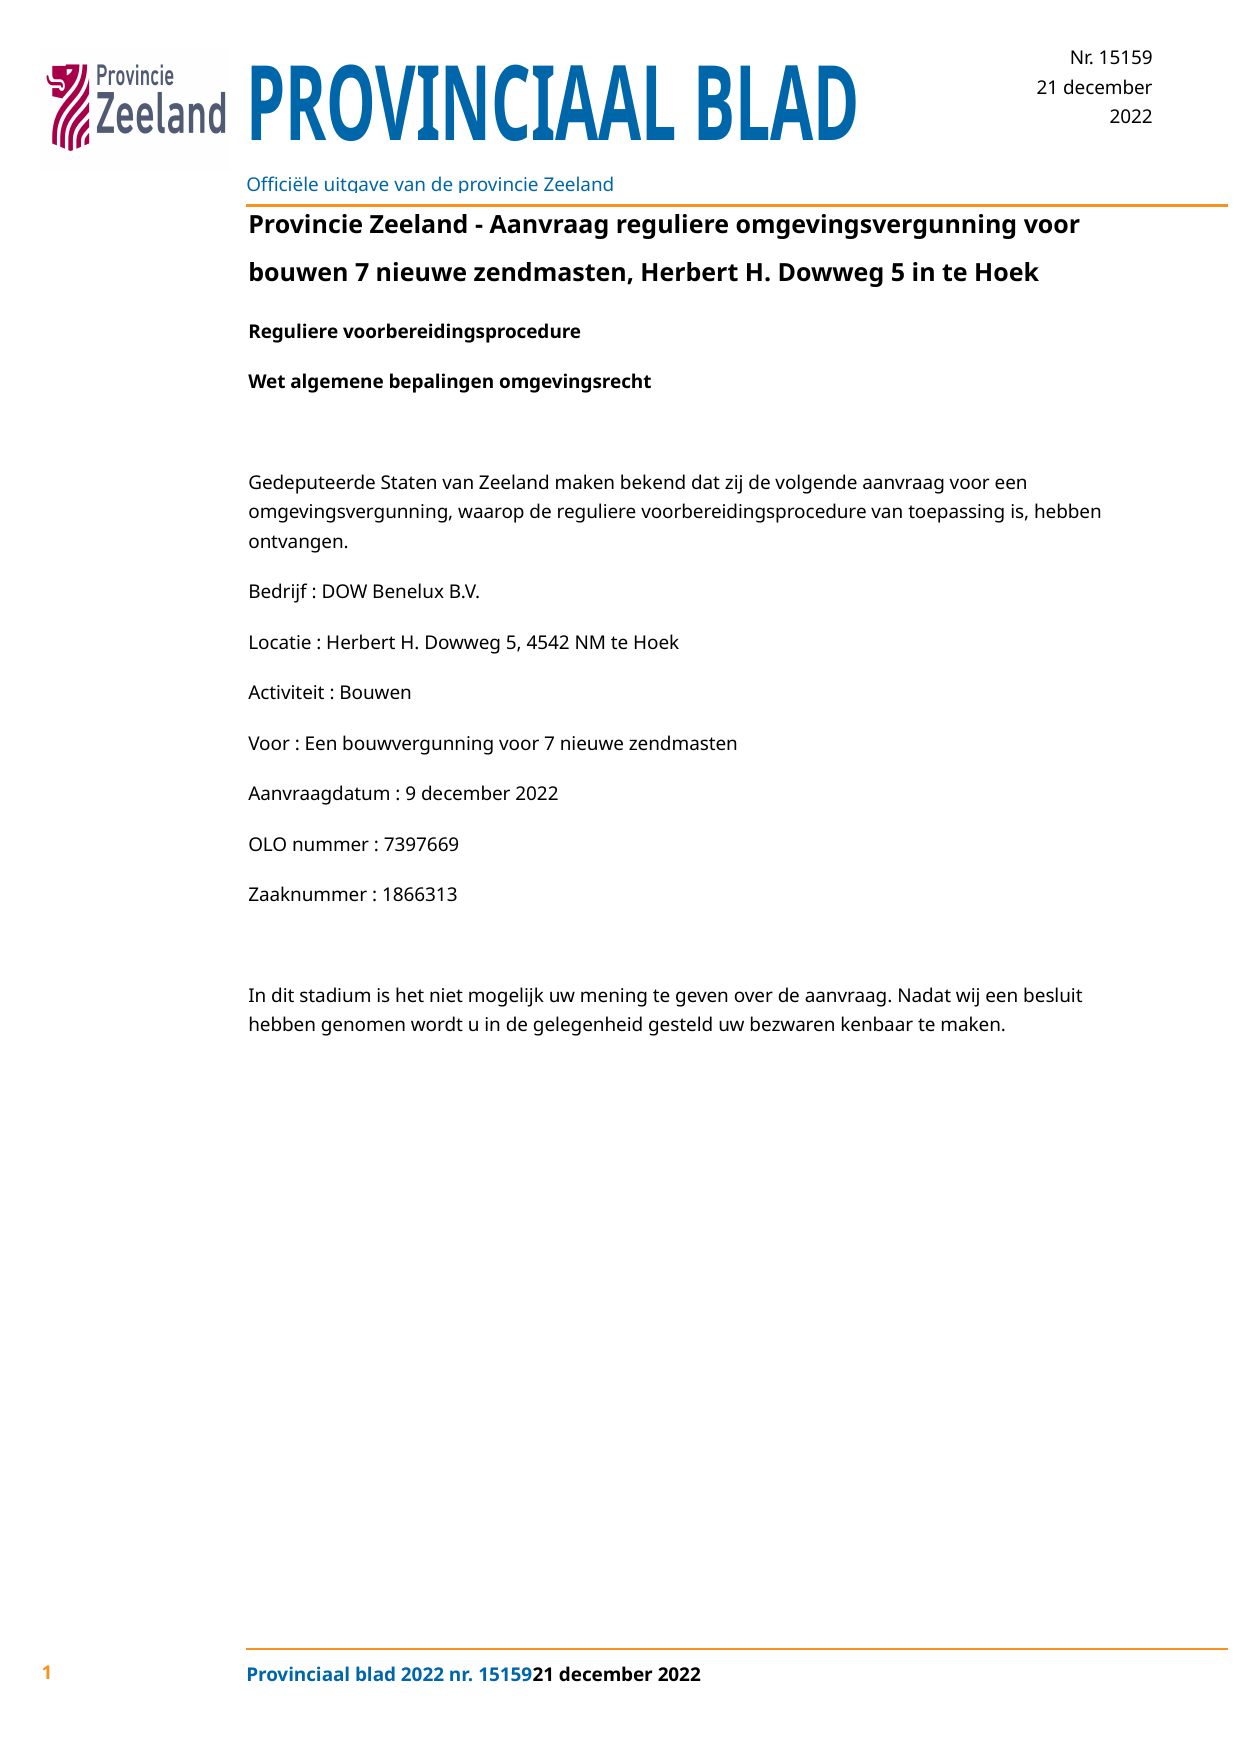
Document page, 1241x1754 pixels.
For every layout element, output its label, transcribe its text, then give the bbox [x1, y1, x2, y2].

text Wet algemene bepalingen omgevingsrecht [248, 368, 1152, 394]
text Aanvraagdatum : 9 december 2022 [248, 780, 1152, 806]
text Provincie Zeeland - Aanvraag reguliere omgevingsvergunning voor bouwen 7 nieuwe zendmasten, Herbert H. Dowweg 5 in te Hoek [248, 207, 1152, 288]
text Activiteit : Bouwen [248, 679, 1152, 705]
text Gedeputeerde Staten van Zeeland maken bekend dat zij de volgende aanvraag voor een omgevingsvergunning, waarop de reguliere voorbereidingsprocedure van toepassing is, hebben ontvangen. [248, 469, 1152, 554]
text Reguliere voorbereidingsprocedure [248, 318, 1152, 344]
picture [41, 47, 231, 172]
text In dit stadium is het niet mogelijk uw mening te geven over de aanvraag. Nadat wij een besluit hebben genomen wordt u in de gelegenheid gesteld uw bezwaren kenbaar te maken. [248, 982, 1152, 1037]
text Voor : Een bouwvergunning voor 7 nieuwe zendmasten [248, 730, 1152, 756]
text OLO nummer : 7397669 [248, 831, 1152, 857]
text Locatie : Herbert H. Dowweg 5, 4542 NM te Hoek [248, 629, 1152, 655]
text Bedrijf : DOW Benelux B.V. [248, 579, 1152, 604]
text Zaaknummer : 1866313 [248, 881, 1152, 907]
